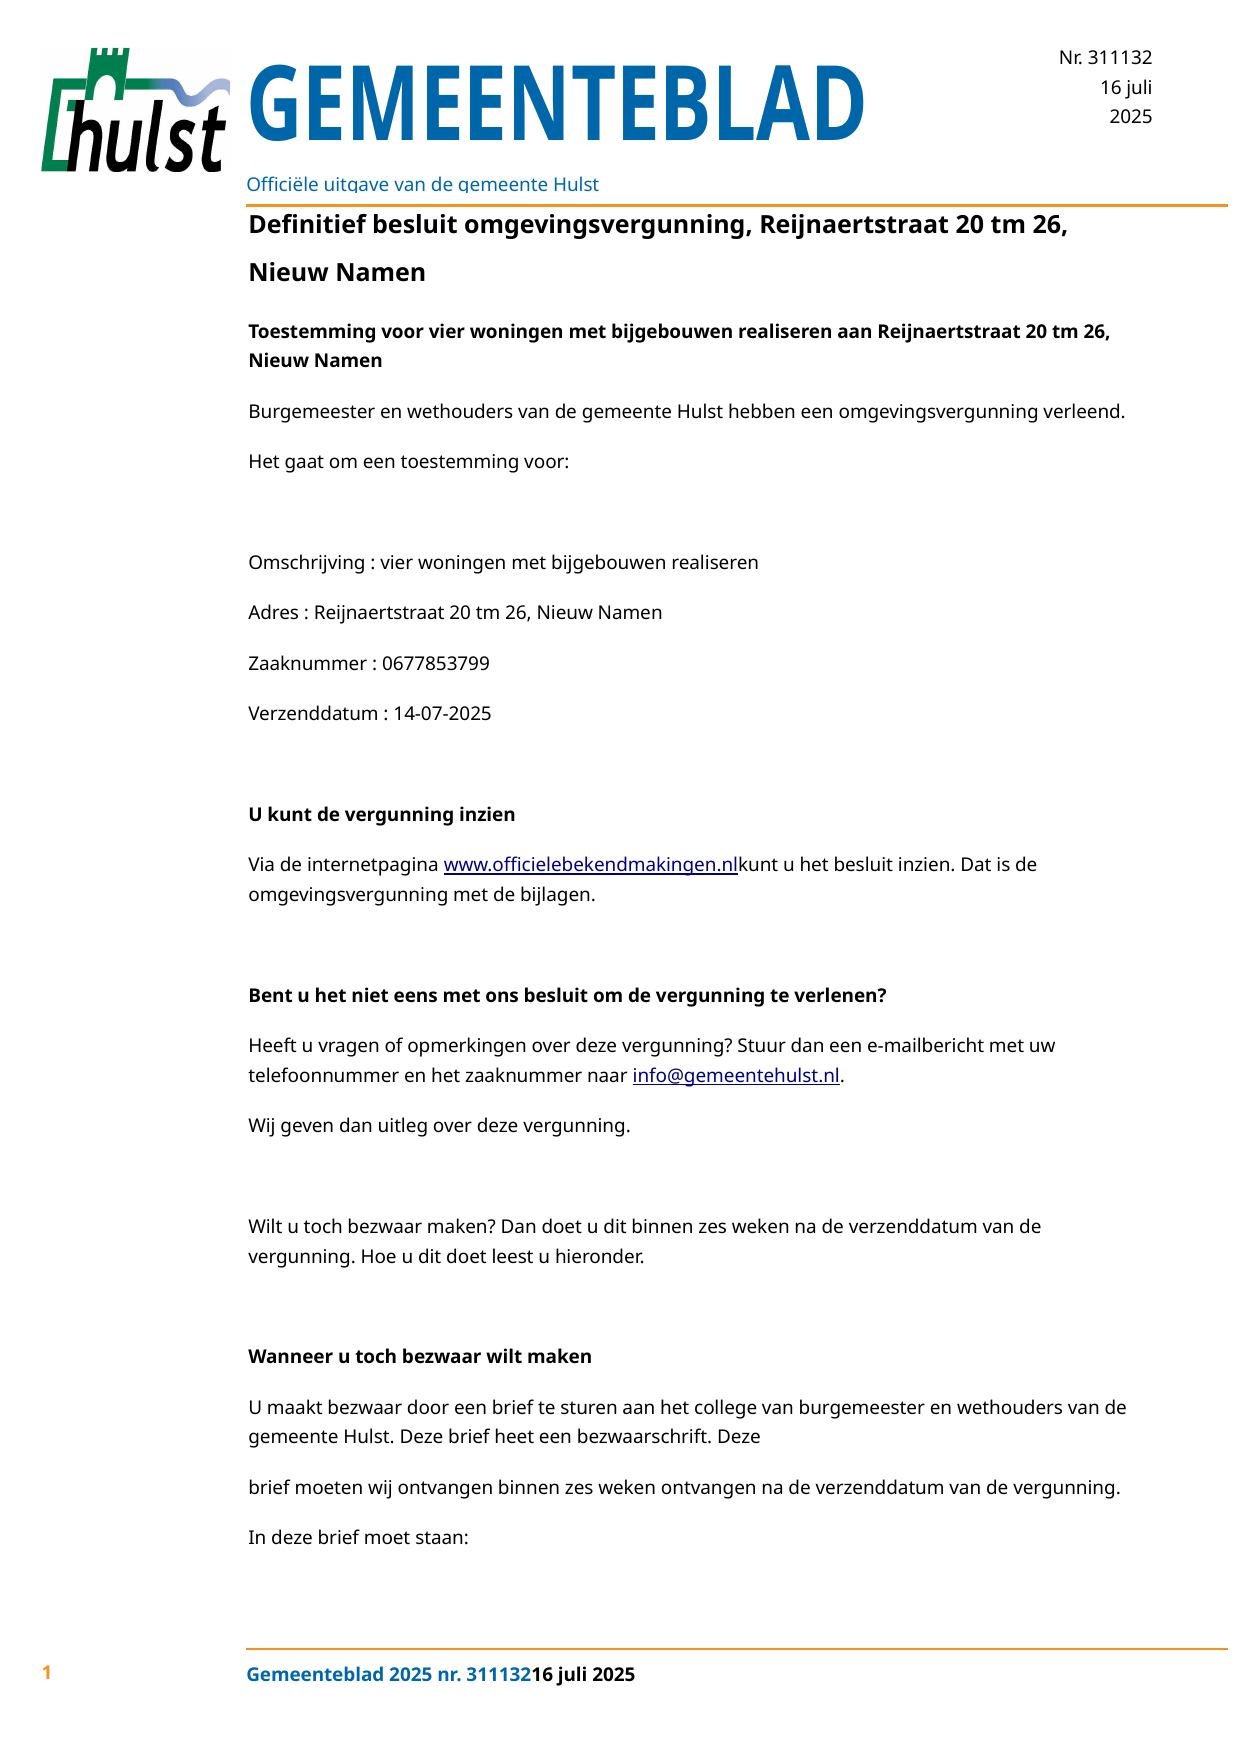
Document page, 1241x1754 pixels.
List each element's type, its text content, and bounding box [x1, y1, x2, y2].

text In deze brief moet staan: [248, 1524, 1152, 1550]
text Heeft u vragen of opmerkingen over deze vergunning? Stuur dan een e-mailbericht met uw telefoonnummer en het zaaknummer naar info@gemeentehulst.nl. [248, 1032, 1152, 1088]
text Wij geven dan uitleg over deze vergunning. [248, 1112, 1152, 1138]
text Adres : Reijnaertstraat 20 tm 26, Nieuw Namen [248, 599, 1152, 625]
text Definitief besluit omgevingsvergunning, Reijnaertstraat 20 tm 26, Nieuw Namen [248, 207, 1152, 288]
text Verzenddatum : 14-07-2025 [248, 700, 1152, 726]
text Het gaat om een toestemming voor: [248, 448, 1152, 474]
text Toestemming voor vier woningen met bijgebouwen realiseren aan Reijnaertstraat 20 tm 26, Nieuw Namen [248, 318, 1152, 373]
text U maakt bezwaar door een brief te sturen aan het college van burgemeester en wethouders van de gemeente Hulst. Deze brief heet een bezwaarschrift. Deze [248, 1394, 1152, 1449]
text Wanneer u toch bezwaar wilt maken [248, 1344, 1152, 1369]
text Bent u het niet eens met ons besluit om de vergunning te verlenen? [248, 982, 1152, 1008]
text brief moeten wij ontvangen binnen zes weken ontvangen na de verzenddatum van de vergunning. [248, 1474, 1152, 1500]
text Omschrijving : vier woningen met bijgebouwen realiseren [248, 549, 1152, 575]
text Burgemeester en wethouders van de gemeente Hulst hebben een omgevingsvergunning verleend. [248, 398, 1152, 424]
picture [41, 47, 231, 172]
text Via de internetpagina www.officielebekendmakingen.nlkunt u het besluit inzien. Dat is de omgevingsvergunning met de bijlagen. [248, 852, 1152, 907]
text U kunt de vergunning inzien [248, 801, 1152, 827]
text Zaaknummer : 0677853799 [248, 650, 1152, 676]
text Wilt u toch bezwaar maken? Dan doet u dit binnen zes weken na de verzenddatum van de vergunning. Hoe u dit doet leest u hieronder. [248, 1213, 1152, 1269]
